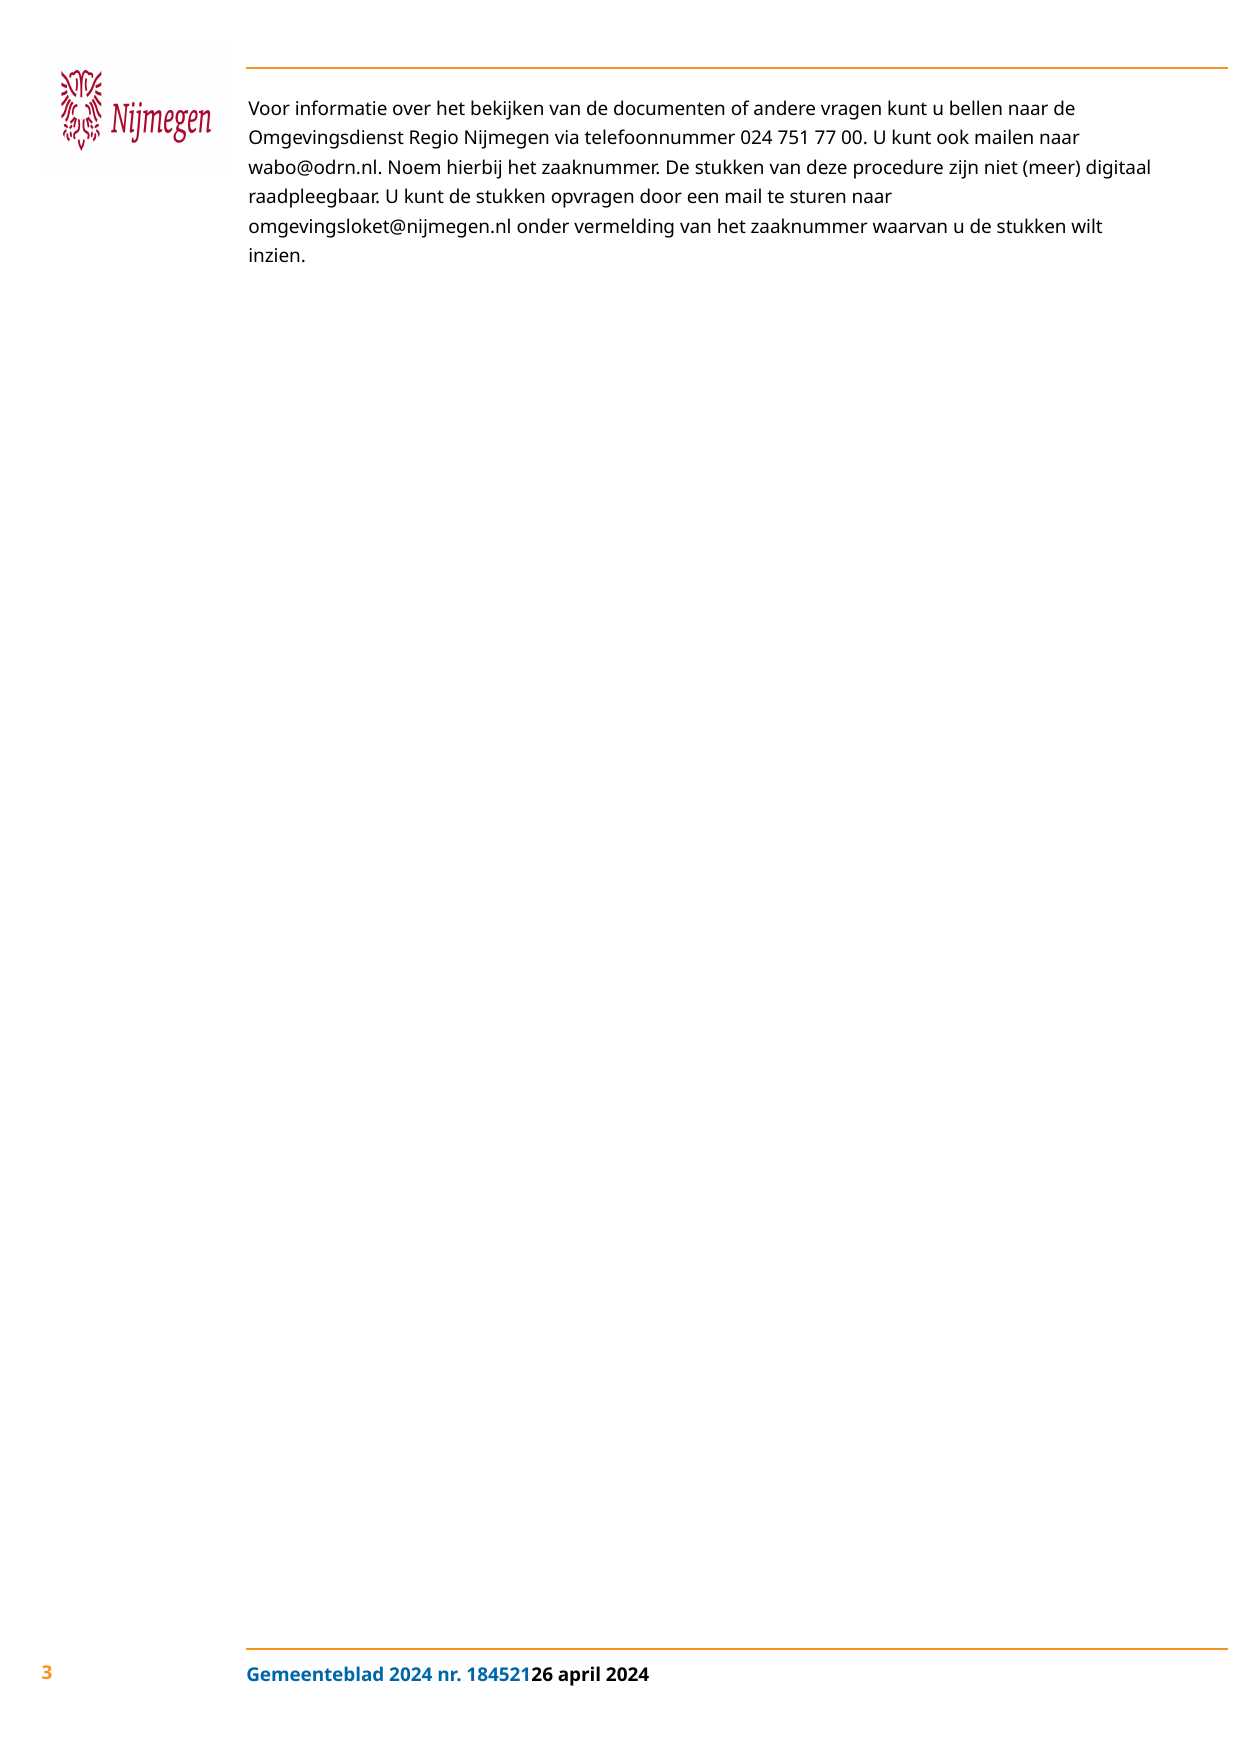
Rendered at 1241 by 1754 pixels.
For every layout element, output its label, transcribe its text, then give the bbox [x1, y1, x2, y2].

picture [41, 47, 231, 172]
text Voor informatie over het bekijken van de documenten of andere vragen kunt u bellen naar de Omgevingsdienst Regio Nijmegen via telefoonnummer 024 751 77 00. U kunt ook mailen naar wabo@odrn.nl. Noem hierbij het zaaknummer. De stukken van deze procedure zijn niet (meer) digitaal raadpleegbaar. U kunt de stukken opvragen door een mail te sturen naar omgevingsloket@nijmegen.nl onder vermelding van het zaaknummer waarvan u de stukken wilt inzien. [248, 95, 1152, 268]
